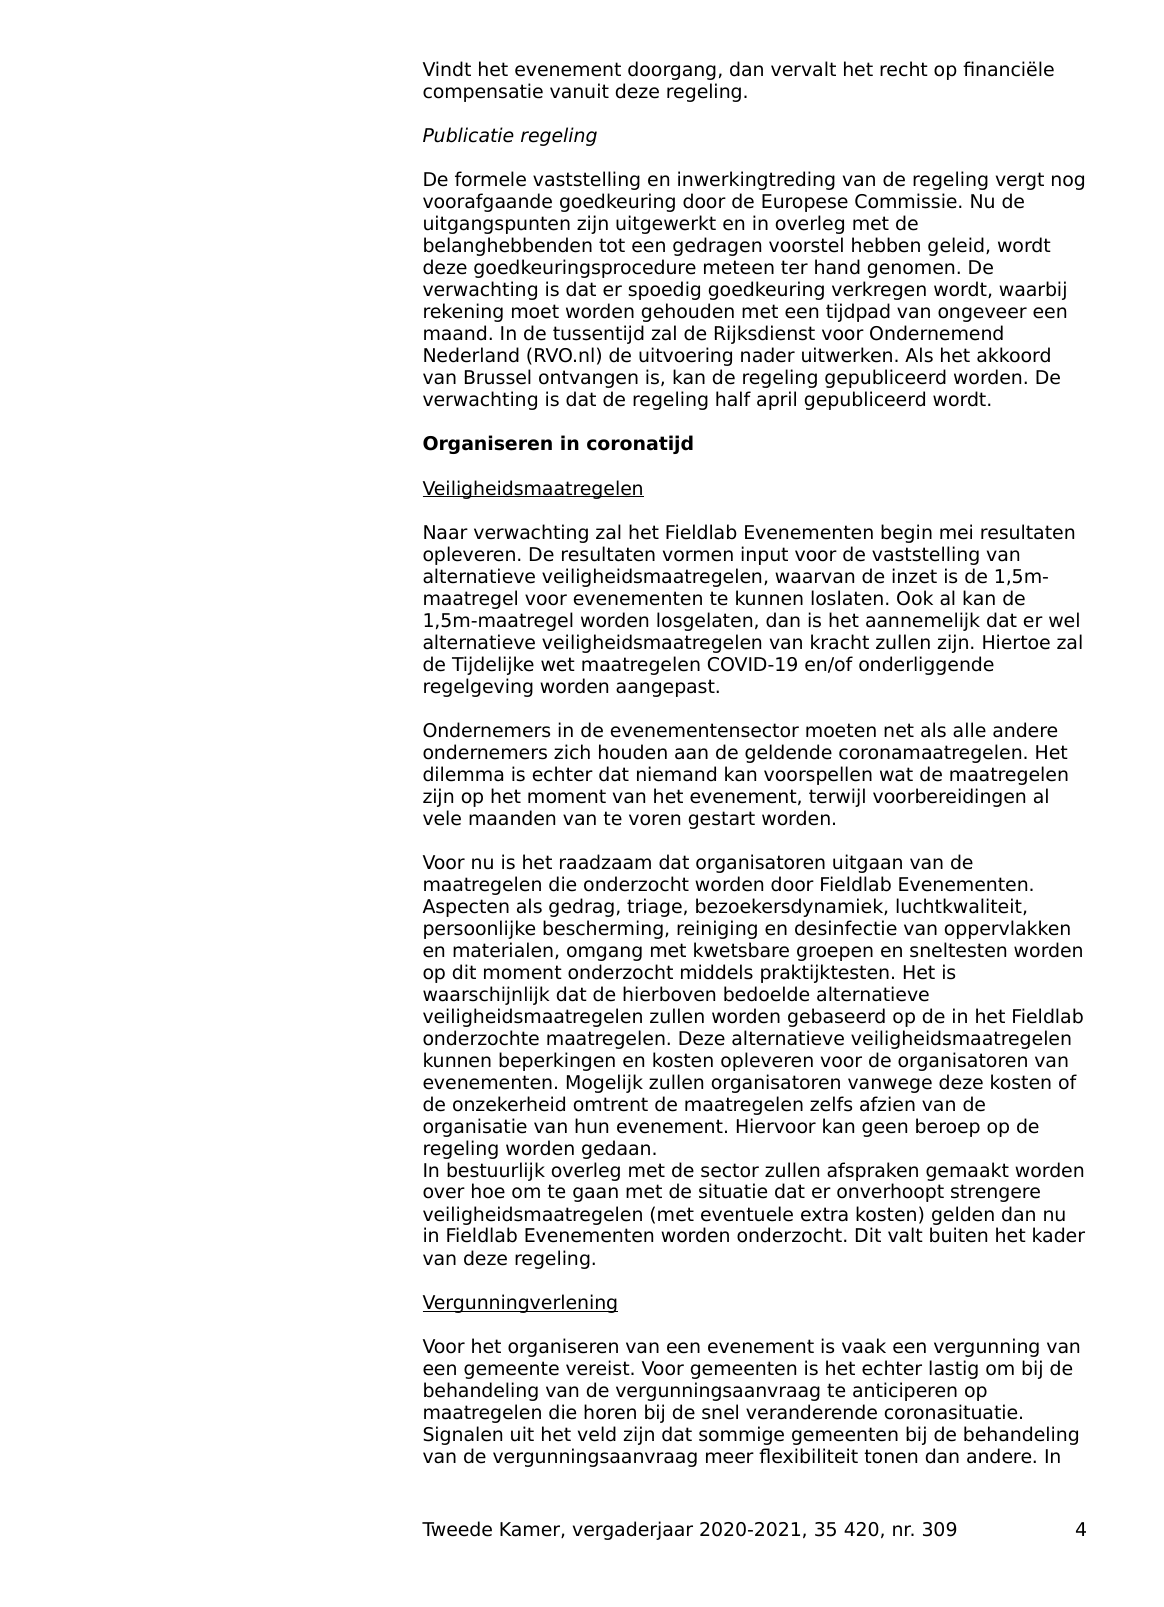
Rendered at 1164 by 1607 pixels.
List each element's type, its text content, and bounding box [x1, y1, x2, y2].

text Voor nu is het raadzaam dat organisatoren uitgaan van de maatregelen die onderzocht worden door Fieldlab Evenementen. Aspecten als gedrag, triage, bezoekersdynamiek, luchtkwaliteit, persoonlijke bescherming, reiniging en desinfectie van oppervlakken en materialen, omgang met kwetsbare groepen en sneltesten worden op dit moment onderzocht middels praktijktesten. Het is waarschijnlijk dat de hierboven bedoelde alternatieve veiligheidsmaatregelen zullen worden gebaseerd op de in het Fieldlab onderzochte maatregelen. Deze alternatieve veiligheidsmaatregelen kunnen beperkingen en kosten opleveren voor de organisatoren van evenementen. Mogelijk zullen organisatoren vanwege deze kosten of de onzekerheid omtrent de maatregelen zelfs afzien van de organisatie van hun evenement. Hiervoor kan geen beroep op de regeling worden gedaan. [422, 852, 1087, 1159]
text Voor het organiseren van een evenement is vaak een vergunning van een gemeente vereist. Voor gemeenten is het echter lastig om bij de behandeling van de vergunningsaanvraag te anticiperen op maatregelen die horen bij de snel veranderende coronasituatie. Signalen uit het veld zijn dat sommige gemeenten bij de behandeling van de vergunningsaanvraag meer flexibiliteit tonen dan andere. In [422, 1336, 1087, 1468]
subtitle Vergunningverlening [422, 1292, 1087, 1313]
text Ondernemers in de evenementensector moeten net als alle andere ondernemers zich houden aan de geldende coronamaatregelen. Het dilemma is echter dat niemand kan voorspellen wat de maatregelen zijn op het moment van het evenement, terwijl voorbereidingen al vele maanden van te voren gestart worden. [422, 720, 1087, 829]
subtitle Publicatie regeling [422, 125, 1087, 147]
text Vindt het evenement doorgang, dan vervalt het recht op financiële compensatie vanuit deze regeling. [422, 59, 1087, 103]
subtitle Veiligheidsmaatregelen [422, 477, 1087, 499]
text De formele vaststelling en inwerkingtreding van de regeling vergt nog voorafgaande goedkeuring door de Europese Commissie. Nu de uitgangspunten zijn uitgewerkt en in overleg met de belanghebbenden tot een gedragen voorstel hebben geleid, wordt deze goedkeuringsprocedure meteen ter hand genomen. De verwachting is dat er spoedig goedkeuring verkregen wordt, waarbij rekening moet worden gehouden met een tijdpad van ongeveer een maand. In de tussentijd zal de Rijksdienst voor Ondernemend Nederland (RVO.nl) de uitvoering nader uitwerken. Als het akkoord van Brussel ontvangen is, kan de regeling gepubliceerd worden. De verwachting is dat de regeling half april gepubliceerd wordt. [422, 169, 1087, 411]
text In bestuurlijk overleg met de sector zullen afspraken gemaakt worden over hoe om te gaan met de situatie dat er onverhoopt strengere veiligheidsmaatregelen (met eventuele extra kosten) gelden dan nu in Fieldlab Evenementen worden onderzocht. Dit valt buiten het kader van deze regeling. [422, 1159, 1087, 1269]
subtitle Organiseren in coronatijd [422, 433, 1087, 455]
text Naar verwachting zal het Fieldlab Evenementen begin mei resultaten opleveren. De resultaten vormen input voor de vaststelling van alternatieve veiligheidsmaatregelen, waarvan de inzet is de 1,5m-maatregel voor evenementen te kunnen loslaten. Ook al kan de 1,5m-maatregel worden losgelaten, dan is het aannemelijk dat er wel alternatieve veiligheidsmaatregelen van kracht zullen zijn. Hiertoe zal de Tijdelijke wet maatregelen COVID-19 en/of onderliggende regelgeving worden aangepast. [422, 522, 1087, 697]
